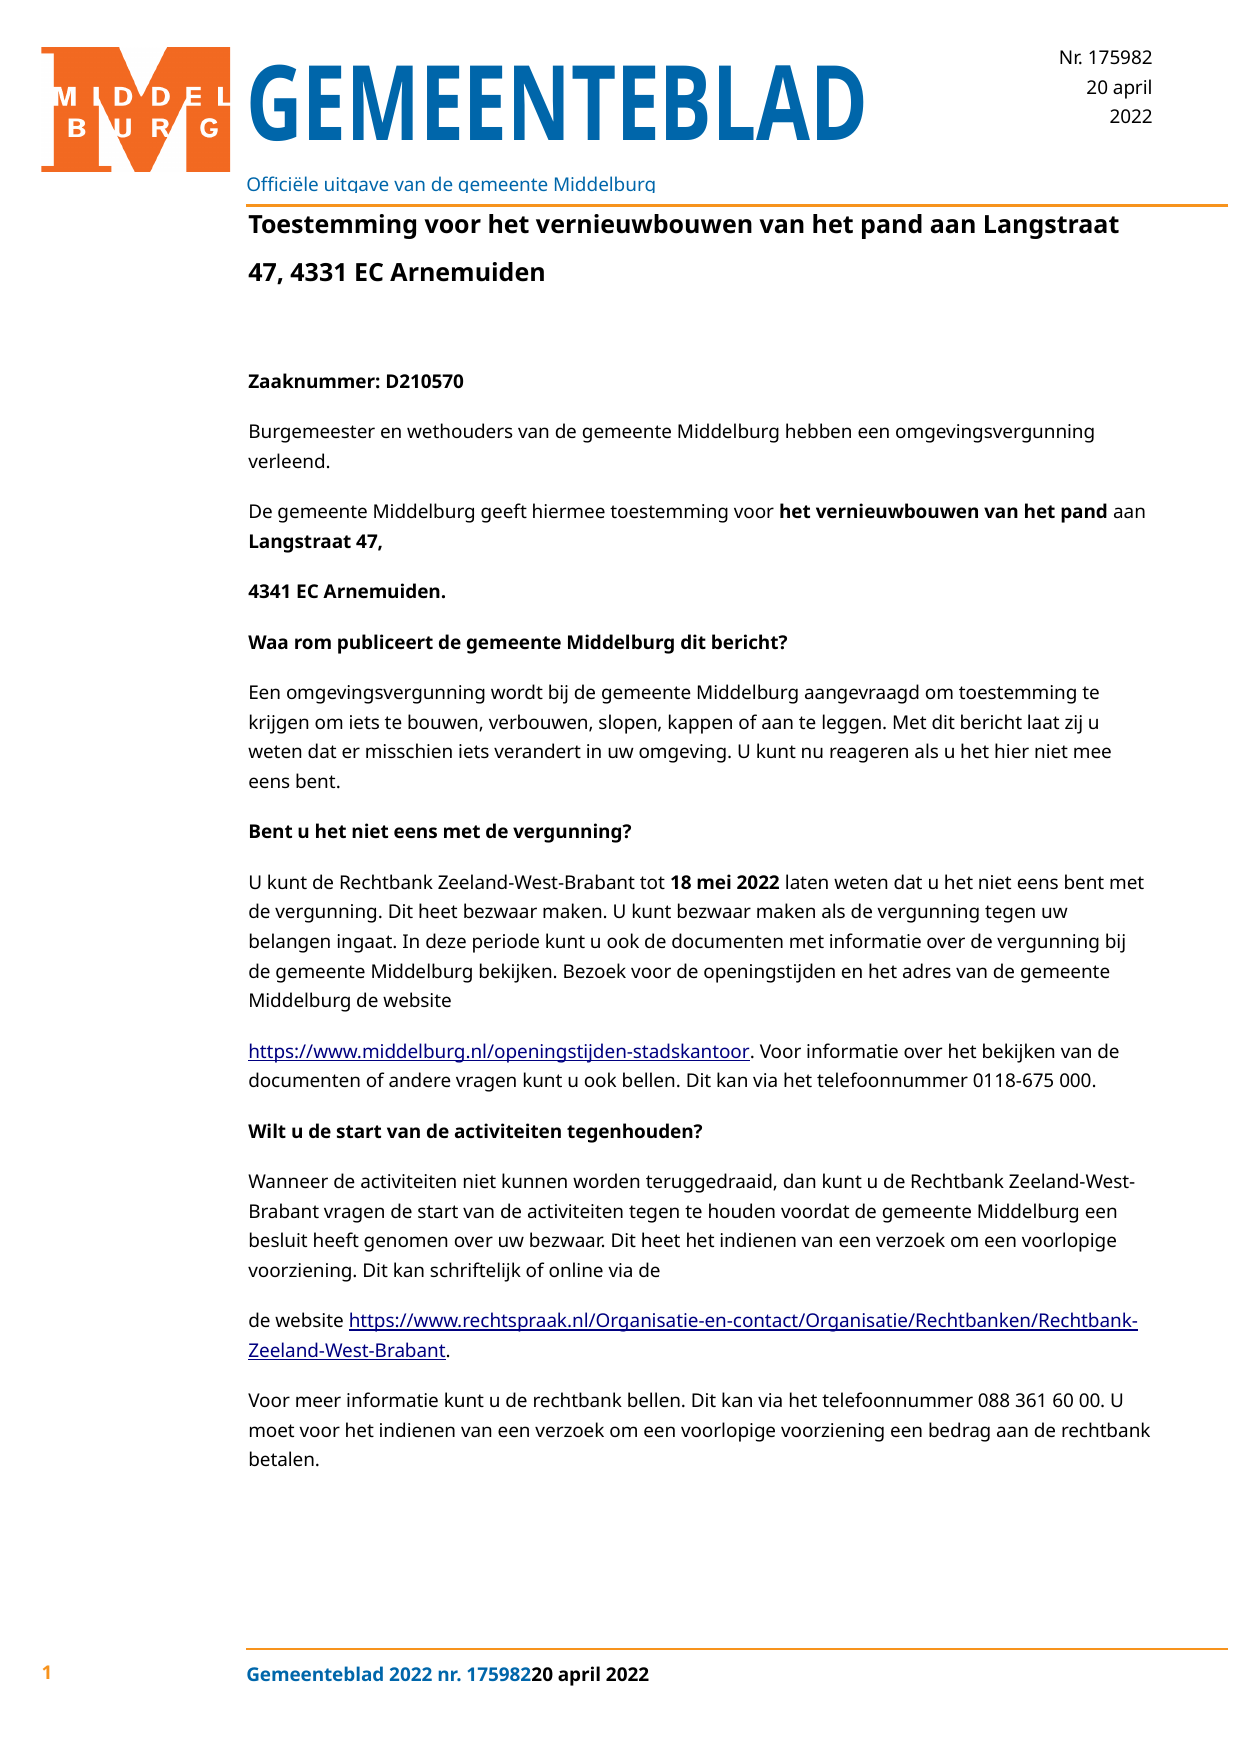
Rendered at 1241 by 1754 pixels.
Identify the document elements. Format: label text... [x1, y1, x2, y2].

text de website https://www.rechtspraak.nl/Organisatie-en-contact/Organisatie/Rechtbanken/Rechtbank-Zeeland-West-Brabant. [248, 1307, 1152, 1363]
text Toestemming voor het vernieuwbouwen van het pand aan Langstraat 47, 4331 EC Arnemuiden [248, 207, 1152, 288]
text Wanneer de activiteiten niet kunnen worden teruggedraaid, dan kunt u de Rechtbank Zeeland-West-Brabant vragen de start van de activiteiten tegen te houden voordat de gemeente Middelburg een besluit heeft genomen over uw bezwaar. Dit heet het indienen van een verzoek om een voorlopige voorziening. Dit kan schriftelijk of online via de [248, 1168, 1152, 1283]
text Wilt u de start van de activiteiten tegenhouden? [248, 1118, 1152, 1144]
text U kunt de Rechtbank Zeeland-West-Brabant tot 18 mei 2022 laten weten dat u het niet eens bent met de vergunning. Dit heet bezwaar maken. U kunt bezwaar maken als de vergunning tegen uw belangen ingaat. In deze periode kunt u ook de documenten met informatie over de vergunning bij de gemeente Middelburg bekijken. Bezoek voor de openingstijden en het adres van de gemeente Middelburg de website [248, 869, 1152, 1013]
text Een omgevingsvergunning wordt bij de gemeente Middelburg aangevraagd om toestemming te krijgen om iets te bouwen, verbouwen, slopen, kappen of aan te leggen. Met dit bericht laat zij u weten dat er misschien iets verandert in uw omgeving. U kunt nu reageren als u het hier niet mee eens bent. [248, 679, 1152, 794]
text Voor meer informatie kunt u de rechtbank bellen. Dit kan via het telefoonnummer 088 361 60 00. U moet voor het indienen van een verzoek om een voorlopige voorziening een bedrag aan de rechtbank betalen. [248, 1387, 1152, 1472]
text Bent u het niet eens met de vergunning? [248, 819, 1152, 844]
text 4341 EC Arnemuiden. [248, 579, 1152, 604]
picture [41, 47, 231, 172]
text Zaaknummer: D210570 [248, 368, 1152, 394]
text Waa rom publiceert de gemeente Middelburg dit bericht? [248, 629, 1152, 655]
text De gemeente Middelburg geeft hiermee toestemming voor het vernieuwbouwen van het pand aan Langstraat 47, [248, 499, 1152, 554]
text https://www.middelburg.nl/openingstijden-stadskantoor. Voor informatie over het bekijken van de documenten of andere vragen kunt u ook bellen. Dit kan via het telefoonnummer 0118-675 000. [248, 1038, 1152, 1093]
text Burgemeester en wethouders van de gemeente Middelburg hebben een omgevingsvergunning verleend. [248, 419, 1152, 474]
